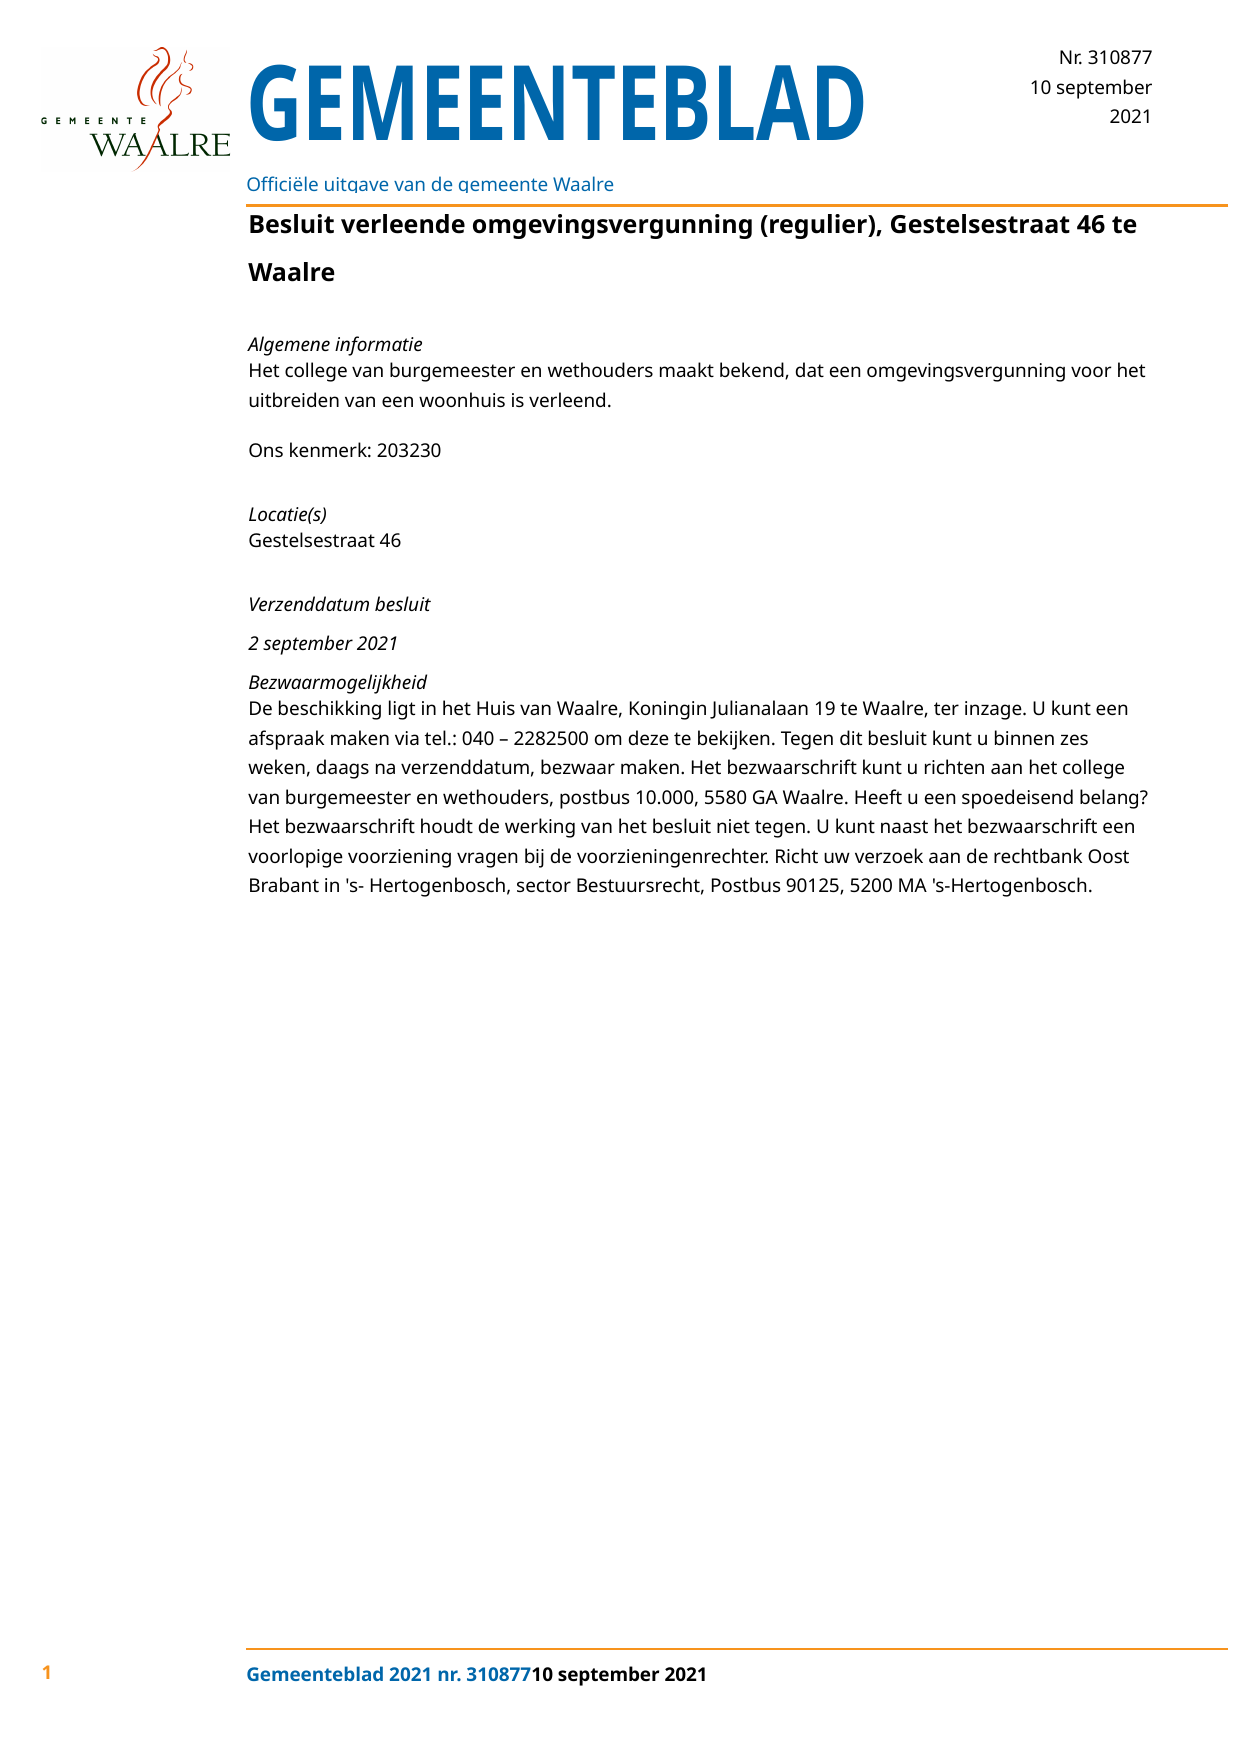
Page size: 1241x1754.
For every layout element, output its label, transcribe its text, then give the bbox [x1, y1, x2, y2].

text Algemene informatie [248, 331, 1152, 357]
picture [41, 47, 231, 172]
text Bezwaarmogelijkheid [248, 669, 1152, 695]
text Besluit verleende omgevingsvergunning (regulier), Gestelsestraat 46 te Waalre [248, 207, 1152, 288]
text Locatie(s) [248, 501, 1152, 527]
text Het college van burgemeester en wethouders maakt bekend, dat een omgevingsvergunning voor het uitbreiden van een woonhuis is verleend. [248, 357, 1152, 412]
text Verzenddatum besluit [248, 591, 1152, 617]
text Ons kenmerk: 203230 [248, 437, 1152, 463]
text 2 september 2021 [248, 630, 1152, 656]
text De beschikking ligt in het Huis van Waalre, Koningin Julianalaan 19 te Waalre, ter inzage. U kunt een afspraak maken via tel.: 040 – 2282500 om deze te bekijken. Tegen dit besluit kunt u binnen zes weken, daags na verzenddatum, bezwaar maken. Het bezwaarschrift kunt u richten aan het college van burgemeester en wethouders, postbus 10.000, 5580 GA Waalre. Heeft u een spoedeisend belang? Het bezwaarschrift houdt de werking van het besluit niet tegen. U kunt naast het bezwaarschrift een voorlopige voorziening vragen bij de voorzieningenrechter. Richt uw verzoek aan de rechtbank Oost Brabant in 's- Hertogenbosch, sector Bestuursrecht, Postbus 90125, 5200 MA 's-Hertogenbosch. [248, 695, 1152, 898]
text Gestelsestraat 46 [248, 527, 1152, 553]
